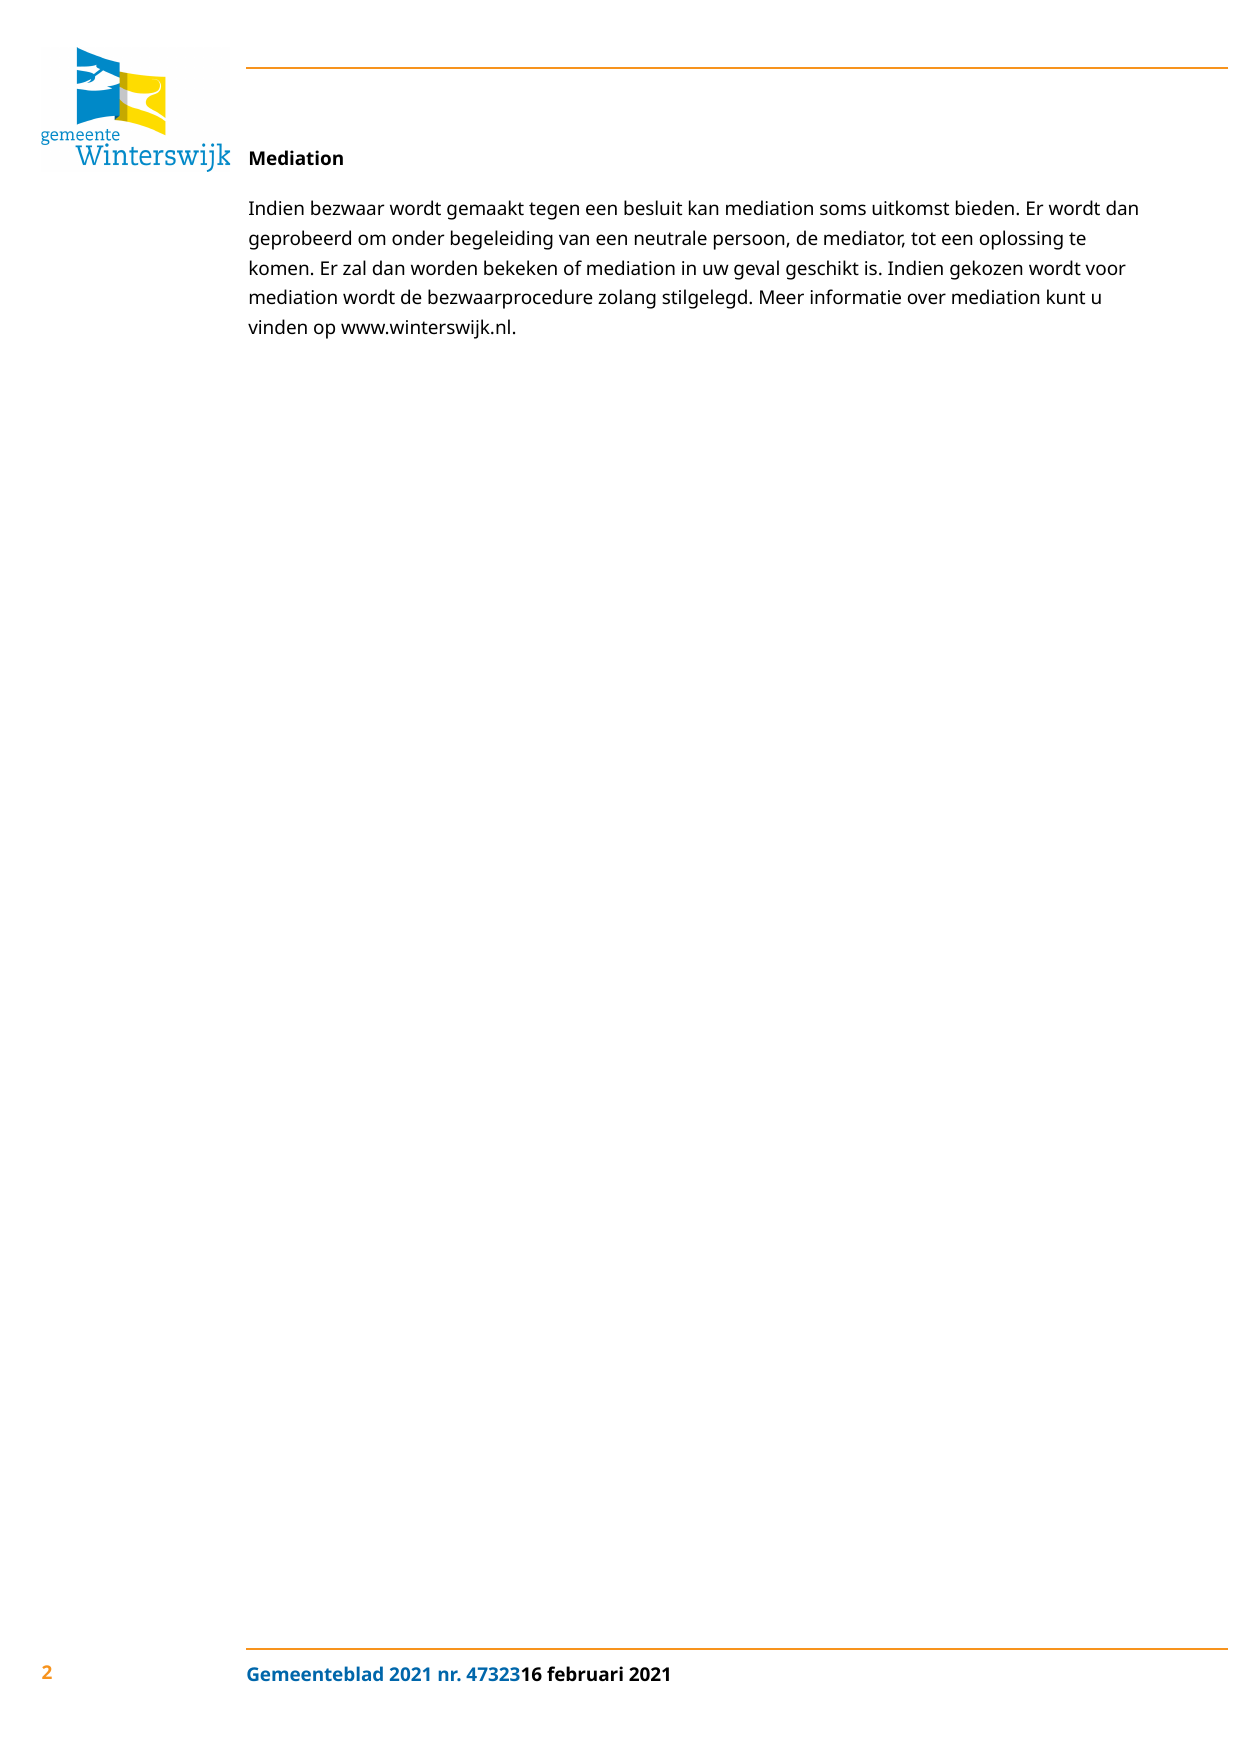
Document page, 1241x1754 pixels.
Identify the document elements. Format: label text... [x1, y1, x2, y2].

picture [41, 47, 231, 172]
picture [225, 153, 231, 162]
text Mediation [248, 145, 1152, 171]
text Indien bezwaar wordt gemaakt tegen een besluit kan mediation soms uitkomst bieden. Er wordt dan geprobeerd om onder begeleiding van een neutrale persoon, de mediator, tot een oplossing te komen. Er zal dan worden bekeken of mediation in uw geval geschikt is. Indien gekozen wordt voor mediation wordt de bezwaarprocedure zolang stilgelegd. Meer informatie over mediation kunt u vinden op www.winterswijk.nl. [248, 196, 1152, 340]
